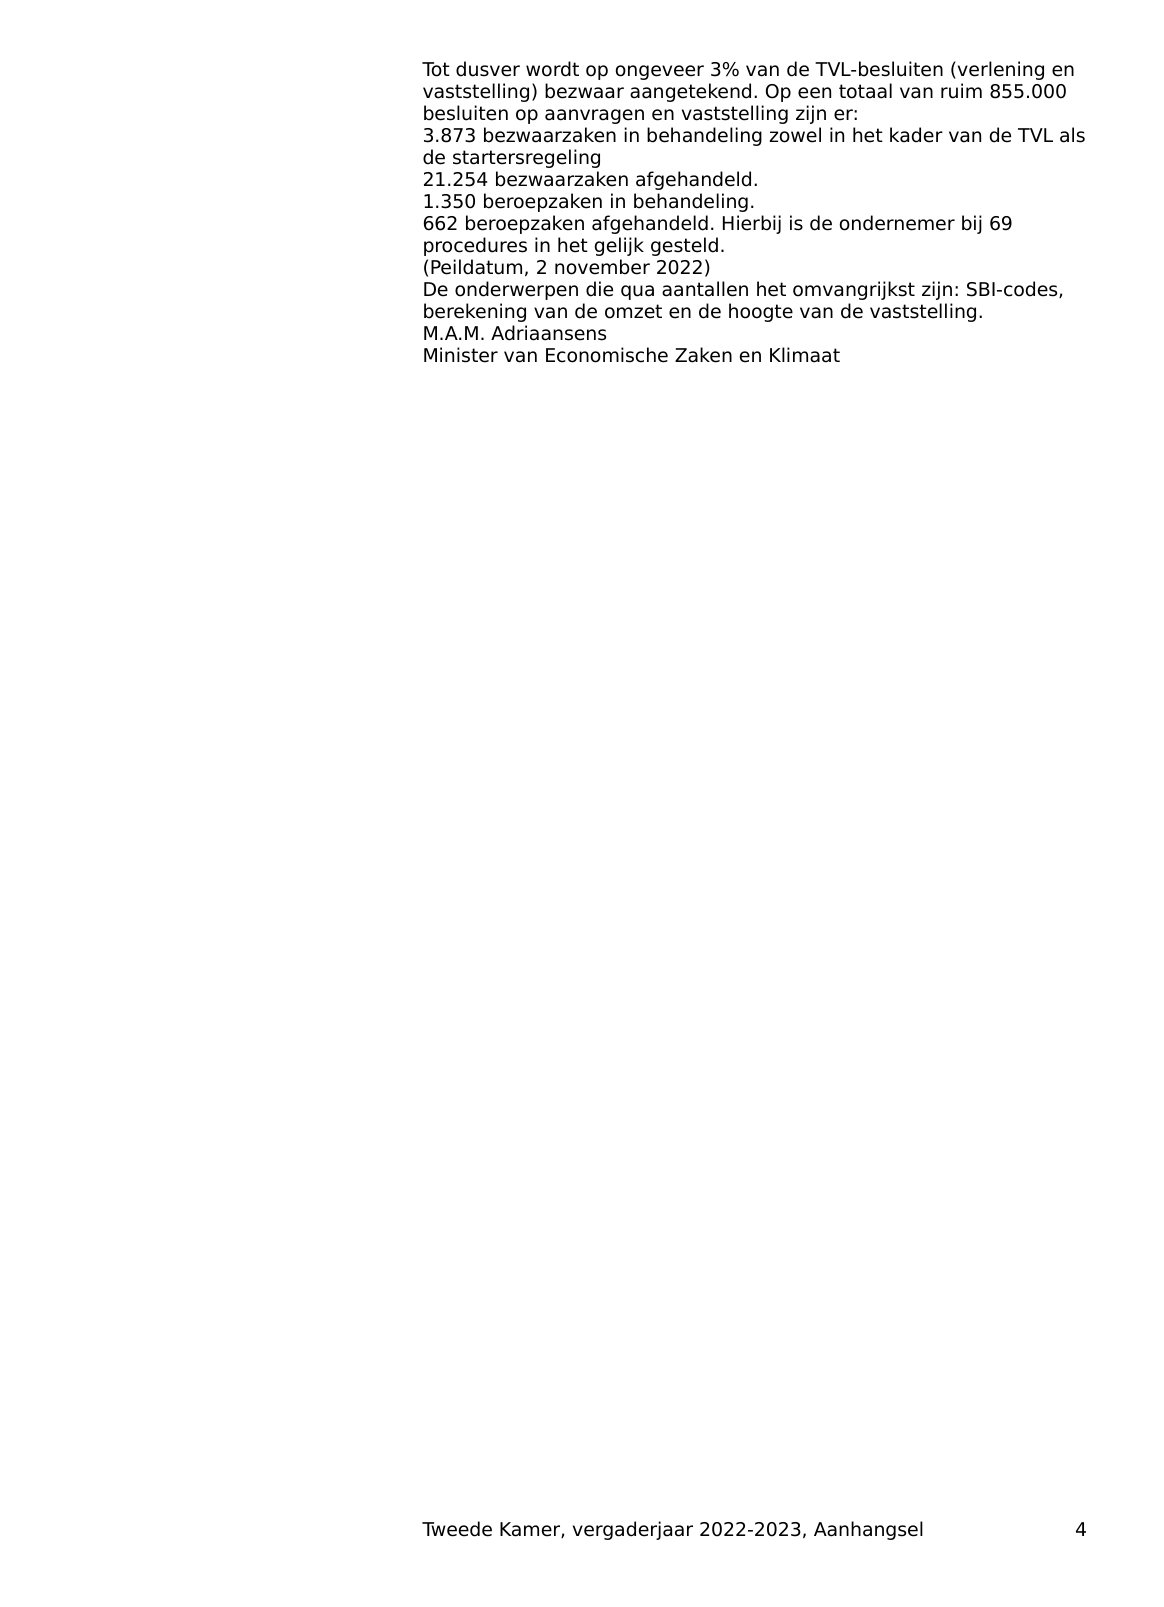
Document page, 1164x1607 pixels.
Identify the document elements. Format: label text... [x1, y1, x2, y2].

text 3.873 bezwaarzaken in behandeling zowel in het kader van de TVL als de startersregeling [422, 125, 1087, 169]
text Tot dusver wordt op ongeveer 3% van de TVL-besluiten (verlening en vaststelling) bezwaar aangetekend. Op een totaal van ruim 855.000 besluiten op aanvragen en vaststelling zijn er: [422, 59, 1087, 125]
text 662 beroepzaken afgehandeld. Hierbij is de ondernemer bij 69 procedures in het gelijk gesteld. [422, 213, 1087, 257]
text Minister van Economische Zaken en Klimaat [422, 345, 1087, 367]
text De onderwerpen die qua aantallen het omvangrijkst zijn: SBI-codes, berekening van de omzet en de hoogte van de vaststelling. [422, 279, 1087, 323]
text 1.350 beroepzaken in behandeling. [422, 191, 1087, 213]
text (Peildatum, 2 november 2022) [422, 257, 1087, 279]
text 21.254 bezwaarzaken afgehandeld. [422, 169, 1087, 191]
text M.A.M. Adriaansens [422, 323, 1087, 345]
